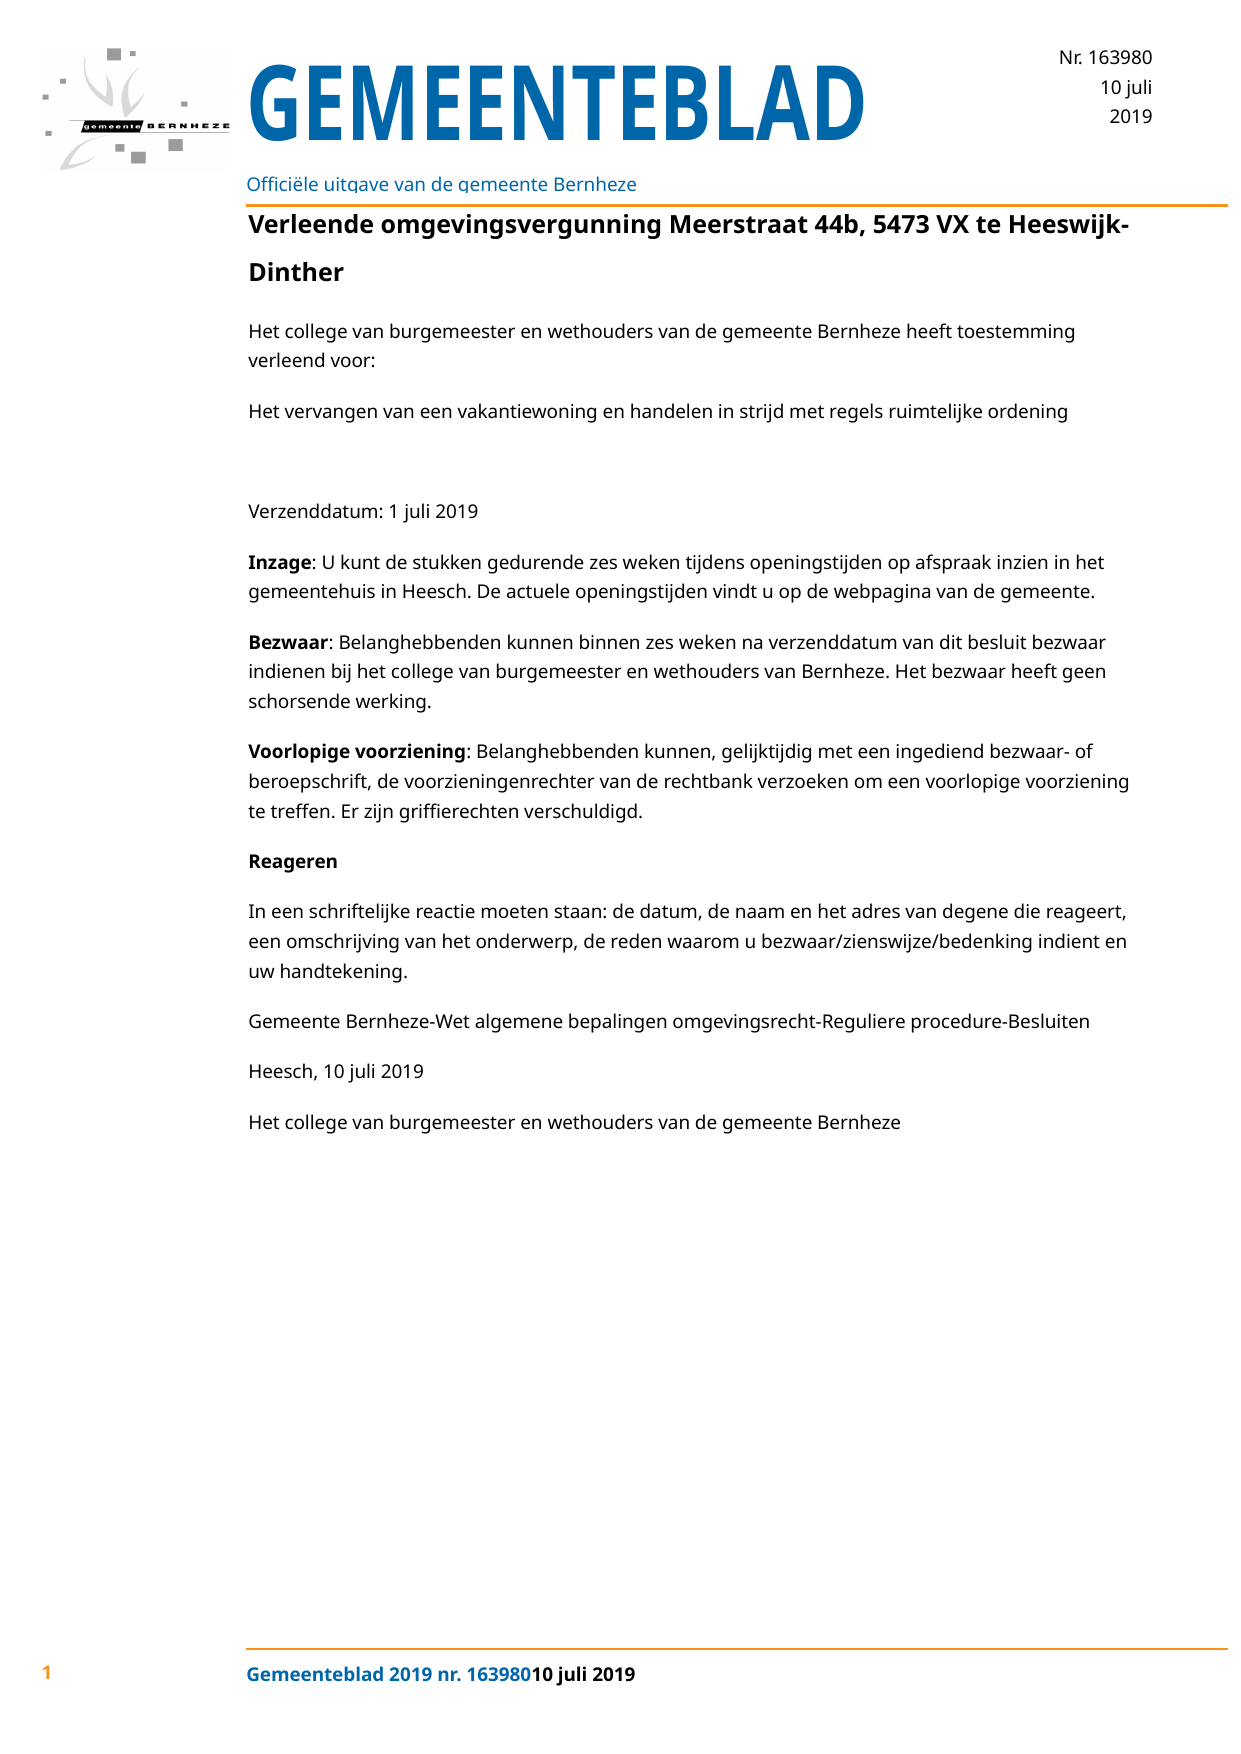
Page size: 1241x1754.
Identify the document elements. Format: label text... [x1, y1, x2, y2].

text Verleende omgevingsvergunning Meerstraat 44b, 5473 VX te Heeswijk-Dinther [248, 207, 1152, 288]
text Inzage: U kunt de stukken gedurende zes weken tijdens openingstijden op afspraak inzien in het gemeentehuis in Heesch. De actuele openingstijden vindt u op de webpagina van de gemeente. [248, 549, 1152, 604]
text Het vervangen van een vakantiewoning en handelen in strijd met regels ruimtelijke ordening [248, 398, 1152, 424]
text In een schriftelijke reactie moeten staan: de datum, de naam en het adres van degene die reageert, een omschrijving van het onderwerp, de reden waarom u bezwaar/zienswijze/bedenking indient en uw handtekening. [248, 899, 1152, 984]
text Bezwaar: Belanghebbenden kunnen binnen zes weken na verzenddatum van dit besluit bezwaar indienen bij het college van burgemeester en wethouders van Bernheze. Het bezwaar heeft geen schorsende werking. [248, 629, 1152, 714]
text Gemeente Bernheze-Wet algemene bepalingen omgevingsrecht-Reguliere procedure-Besluiten [248, 1008, 1152, 1034]
text Reageren [248, 848, 1152, 874]
text Heesch, 10 juli 2019 [248, 1059, 1152, 1084]
text Het college van burgemeester en wethouders van de gemeente Bernheze heeft toestemming verleend voor: [248, 318, 1152, 373]
text Het college van burgemeester en wethouders van de gemeente Bernheze [248, 1109, 1152, 1135]
picture [41, 47, 231, 172]
text Verzenddatum: 1 juli 2019 [248, 499, 1152, 524]
text Voorlopige voorziening: Belanghebbenden kunnen, gelijktijdig met een ingediend bezwaar- of beroepschrift, de voorzieningenrechter van de rechtbank verzoeken om een voorlopige voorziening te treffen. Er zijn griffierechten verschuldigd. [248, 739, 1152, 824]
